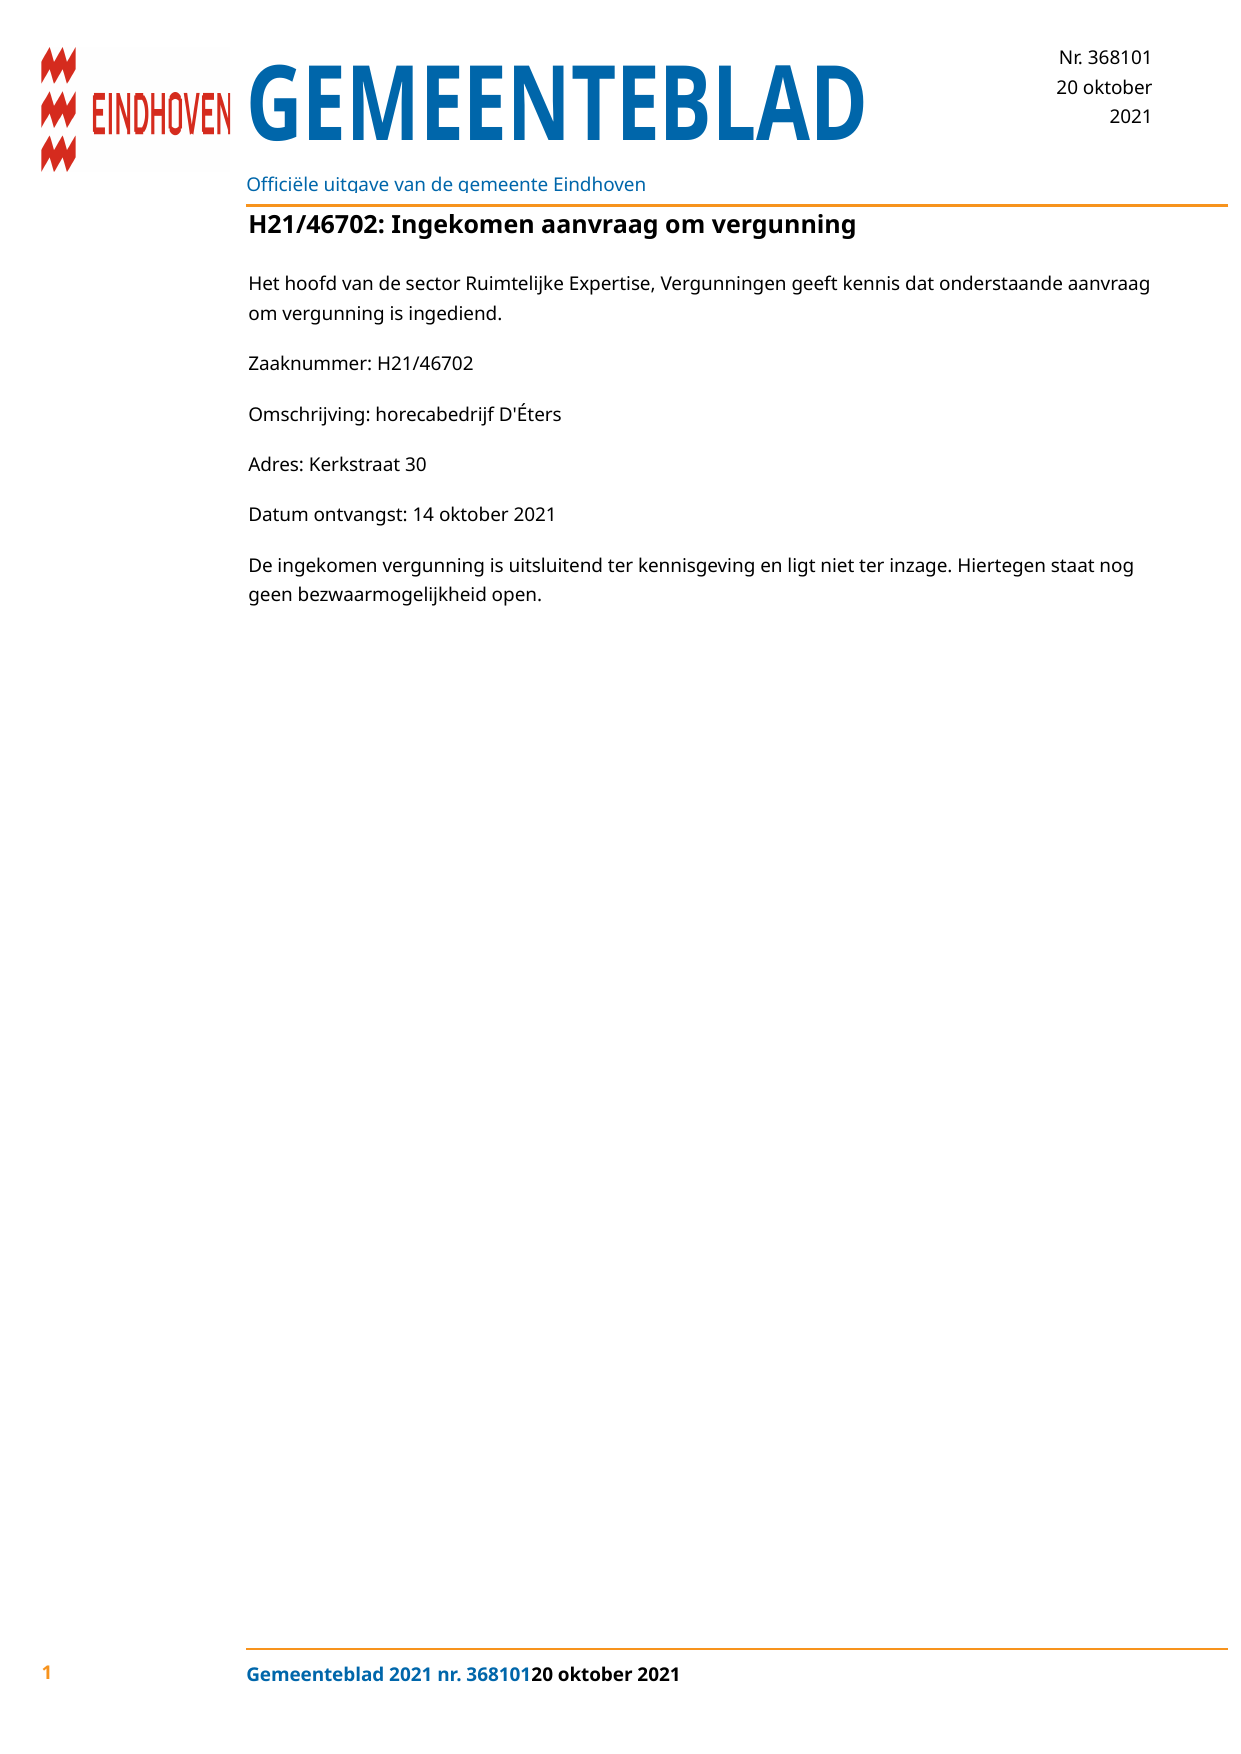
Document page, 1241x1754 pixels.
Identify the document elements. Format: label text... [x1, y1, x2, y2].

text Datum ontvangst: 14 oktober 2021 [248, 502, 1152, 527]
text Omschrijving: horecabedrijf D'Éters [248, 401, 1152, 426]
text De ingekomen vergunning is uitsluitend ter kennisgeving en ligt niet ter inzage. Hiertegen staat nog geen bezwaarmogelijkheid open. [248, 552, 1152, 607]
text H21/46702: Ingekomen aanvraag om vergunning [248, 207, 1152, 241]
text Zaaknummer: H21/46702 [248, 350, 1152, 376]
text Adres: Kerkstraat 30 [248, 451, 1152, 477]
picture [41, 47, 231, 172]
text Het hoofd van de sector Ruimtelijke Expertise, Vergunningen geeft kennis dat onderstaande aanvraag om vergunning is ingediend. [248, 270, 1152, 326]
